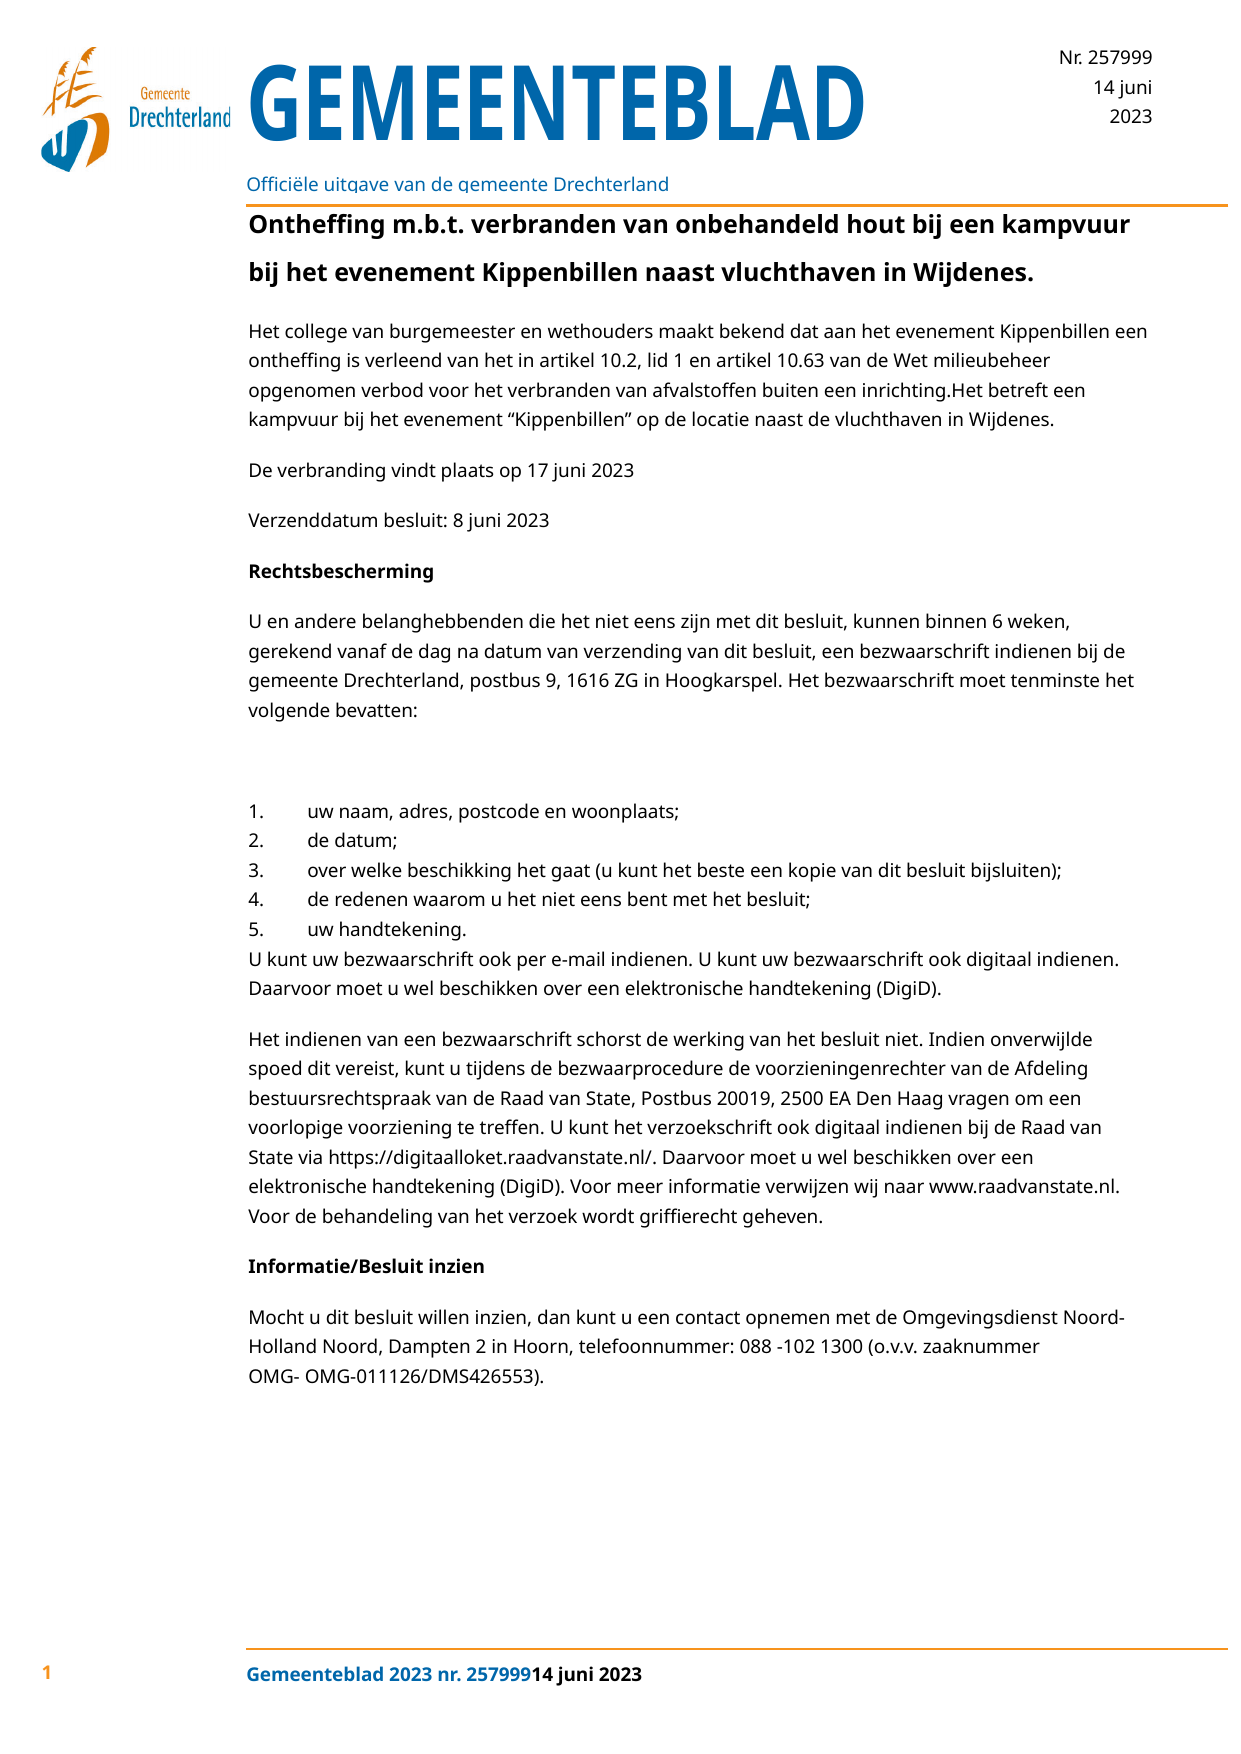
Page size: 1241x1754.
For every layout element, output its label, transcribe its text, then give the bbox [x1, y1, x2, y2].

picture [41, 47, 231, 172]
list de datum; [248, 827, 1152, 853]
text Het indienen van een bezwaarschrift schorst de werking van het besluit niet. Indien onverwijlde spoed dit vereist, kunt u tijdens de bezwaarprocedure de voorzieningenrechter van de Afdeling bestuursrechtspraak van de Raad van State, Postbus 20019, 2500 EA Den Haag vragen om een voorlopige voorziening te treffen. U kunt het verzoekschrift ook digitaal indienen bij de Raad van State via https://digitaalloket.raadvanstate.nl/. Daarvoor moet u wel beschikken over een elektronische handtekening (DigiD). Voor meer informatie verwijzen wij naar www.raadvanstate.nl. Voor de behandeling van het verzoek wordt griffierecht geheven. [248, 1026, 1152, 1229]
text U en andere belanghebbenden die het niet eens zijn met dit besluit, kunnen binnen 6 weken, gerekend vanaf de dag na datum van verzending van dit besluit, een bezwaarschrift indienen bij de gemeente Drechterland, postbus 9, 1616 ZG in Hoogkarspel. Het bezwaarschrift moet tenminste het volgende bevatten: [248, 608, 1152, 723]
text Rechtsbescherming [248, 558, 1152, 584]
list uw naam, adres, postcode en woonplaats; [248, 798, 1152, 824]
list over welke beschikking het gaat (u kunt het beste een kopie van dit besluit bijsluiten); [248, 857, 1152, 883]
text Ontheffing m.b.t. verbranden van onbehandeld hout bij een kampvuur bij het evenement Kippenbillen naast vluchthaven in Wijdenes. [248, 207, 1152, 288]
text Verzenddatum besluit: 8 juni 2023 [248, 507, 1152, 533]
text Informatie/Besluit inzien [248, 1254, 1152, 1279]
text De verbranding vindt plaats op 17 juni 2023 [248, 457, 1152, 483]
list de redenen waarom u het niet eens bent met het besluit; [248, 887, 1152, 912]
text U kunt uw bezwaarschrift ook per e-mail indienen. U kunt uw bezwaarschrift ook digitaal indienen. Daarvoor moet u wel beschikken over een elektronische handtekening (DigiD). [248, 946, 1152, 1001]
list uw handtekening. [248, 916, 1152, 942]
picture [41, 158, 64, 172]
text Het college van burgemeester en wethouders maakt bekend dat aan het evenement Kippenbillen een ontheffing is verleend van het in artikel 10.2, lid 1 en artikel 10.63 van de Wet milieubeheer opgenomen verbod voor het verbranden van afvalstoffen buiten een inrichting.Het betreft een kampvuur bij het evenement “Kippenbillen” op de locatie naast de vluchthaven in Wijdenes. [248, 318, 1152, 432]
picture [226, 115, 231, 124]
text Mocht u dit besluit willen inzien, dan kunt u een contact opnemen met de Omgevingsdienst Noord-Holland Noord, Dampten 2 in Hoorn, telefoonnummer: 088 -102 1300 (o.v.v. zaaknummer OMG- OMG-011126/DMS426553). [248, 1304, 1152, 1389]
